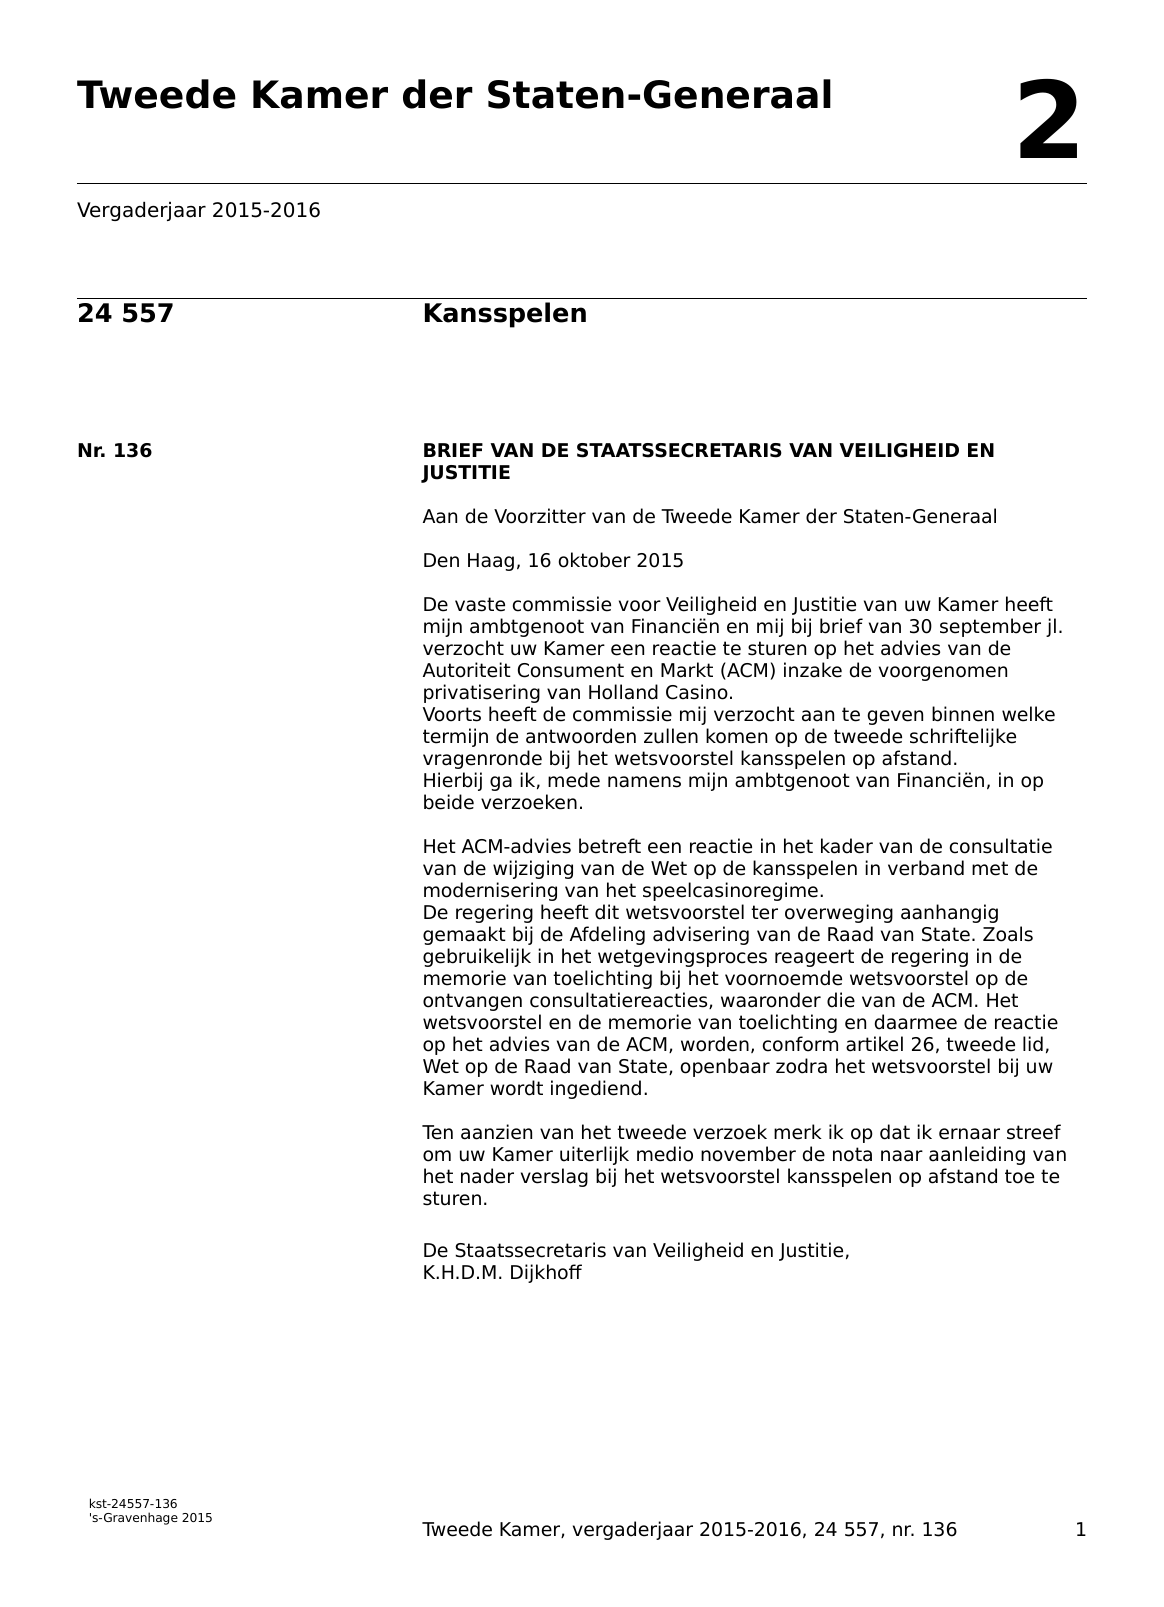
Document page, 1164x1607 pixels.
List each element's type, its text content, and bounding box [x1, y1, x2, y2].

table_header Tweede Kamer der Staten-Generaal [77, 59, 886, 183]
text Hierbij ga ik, mede namens mijn ambtgenoot van Financiën, in op beide verzoeken. [422, 770, 1087, 814]
table_cell Vergaderjaar 2015-2016 [77, 184, 1087, 298]
subtitle Nr. 136 BRIEF VAN DE STAATSSECRETARIS VAN VEILIGHEID EN JUSTITIE [77, 440, 1087, 484]
text Ten aanzien van het tweede verzoek merk ik op dat ik ernaar streef om uw Kamer uiterlijk medio november de nota naar aanleiding van het nader verslag bij het wetsvoorstel kansspelen op afstand toe te sturen. [422, 1122, 1087, 1210]
text De regering heeft dit wetsvoorstel ter overweging aanhangig gemaakt bij de Afdeling advisering van de Raad van State. Zoals gebruikelijk in het wetgevingsproces reageert de regering in de memorie van toelichting bij het voornoemde wetsvoorstel op de ontvangen consultatiereacties, waaronder die van de ACM. Het wetsvoorstel en de memorie van toelichting en daarmee de reactie op het advies van de ACM, worden, conform artikel 26, tweede lid, Wet op de Raad van State, openbaar zodra het wetsvoorstel bij uw Kamer wordt ingediend. [422, 902, 1087, 1100]
text Aan de Voorzitter van de Tweede Kamer der Staten-Generaal [422, 506, 1087, 528]
table_header 2 [886, 59, 1087, 183]
text kst-24557-136 [88, 1497, 323, 1511]
text Den Haag, 16 oktober 2015 [422, 550, 1087, 572]
text De vaste commissie voor Veiligheid en Justitie van uw Kamer heeft mijn ambtgenoot van Financiën en mij bij brief van 30 september jl. verzocht uw Kamer een reactie te sturen op het advies van de Autoriteit Consument en Markt (ACM) inzake de voorgenomen privatisering van Holland Casino. [422, 594, 1087, 704]
text De Staatssecretaris van Veiligheid en Justitie, K.H.D.M. Dijkhoff [422, 1240, 1087, 1284]
text Het ACM-advies betreft een reactie in het kader van de consultatie van de wijziging van de Wet op de kansspelen in verband met de modernisering van het speelcasinoregime. [422, 836, 1087, 902]
subtitle 24 557 Kansspelen [77, 299, 1087, 329]
text 's-Gravenhage 2015 [88, 1511, 323, 1525]
text Voorts heeft de commissie mij verzocht aan te geven binnen welke termijn de antwoorden zullen komen op de tweede schriftelijke vragenronde bij het wetsvoorstel kansspelen op afstand. [422, 704, 1087, 770]
